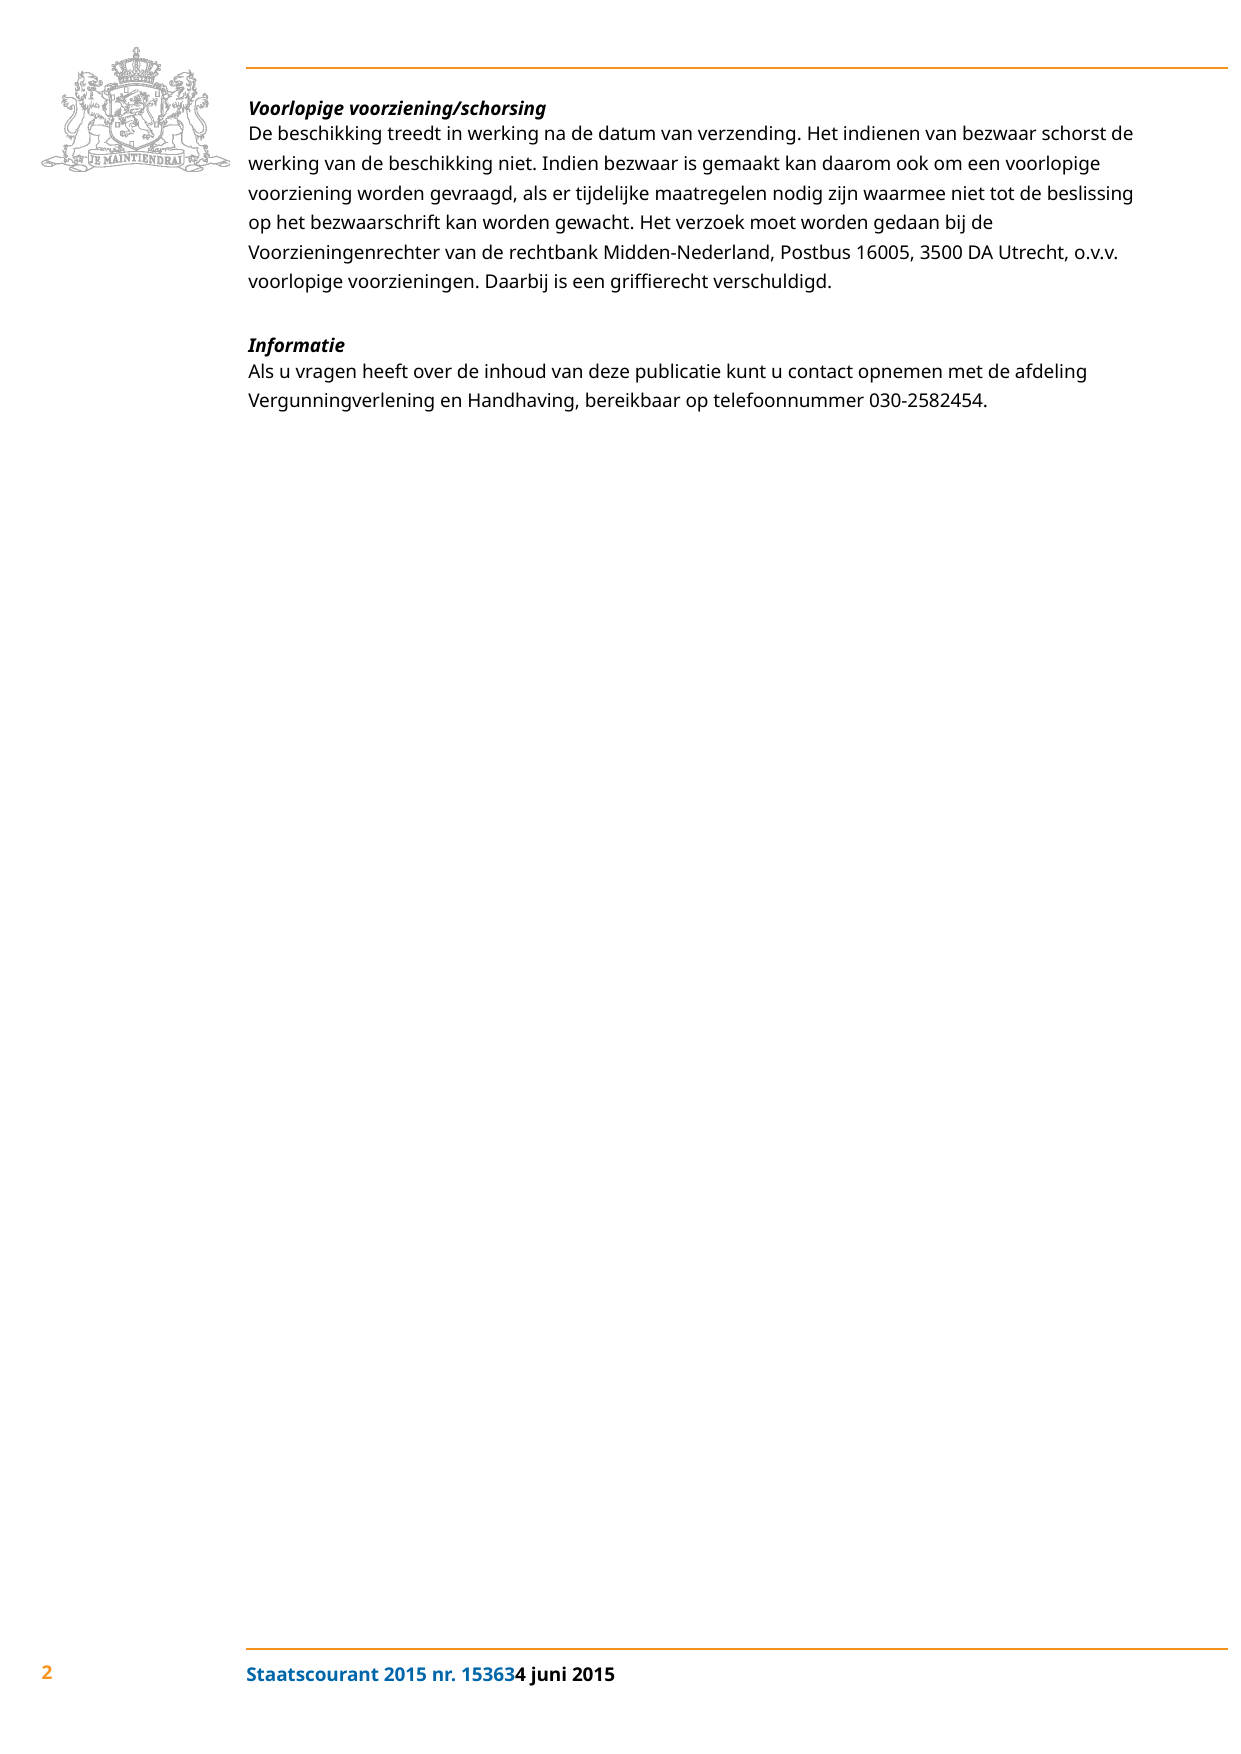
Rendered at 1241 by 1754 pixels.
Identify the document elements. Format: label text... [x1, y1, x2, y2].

text De beschikking treedt in werking na de datum van verzending. Het indienen van bezwaar schorst de werking van de beschikking niet. Indien bezwaar is gemaakt kan daarom ook om een voorlopige voorziening worden gevraagd, als er tijdelijke maatregelen nodig zijn waarmee niet tot de beslissing op het bezwaarschrift kan worden gewacht. Het verzoek moet worden gedaan bij de Voorzieningenrechter van de rechtbank Midden-Nederland, Postbus 16005, 3500 DA Utrecht, o.v.v. voorlopige voorzieningen. Daarbij is een griffierecht verschuldigd. [248, 121, 1152, 294]
picture [41, 47, 231, 172]
text Informatie [248, 332, 1152, 358]
text Als u vragen heeft over de inhoud van deze publicatie kunt u contact opnemen met de afdeling Vergunningverlening en Handhaving, bereikbaar op telefoonnummer 030-2582454. [248, 358, 1152, 413]
text Voorlopige voorziening/schorsing [248, 95, 1152, 121]
